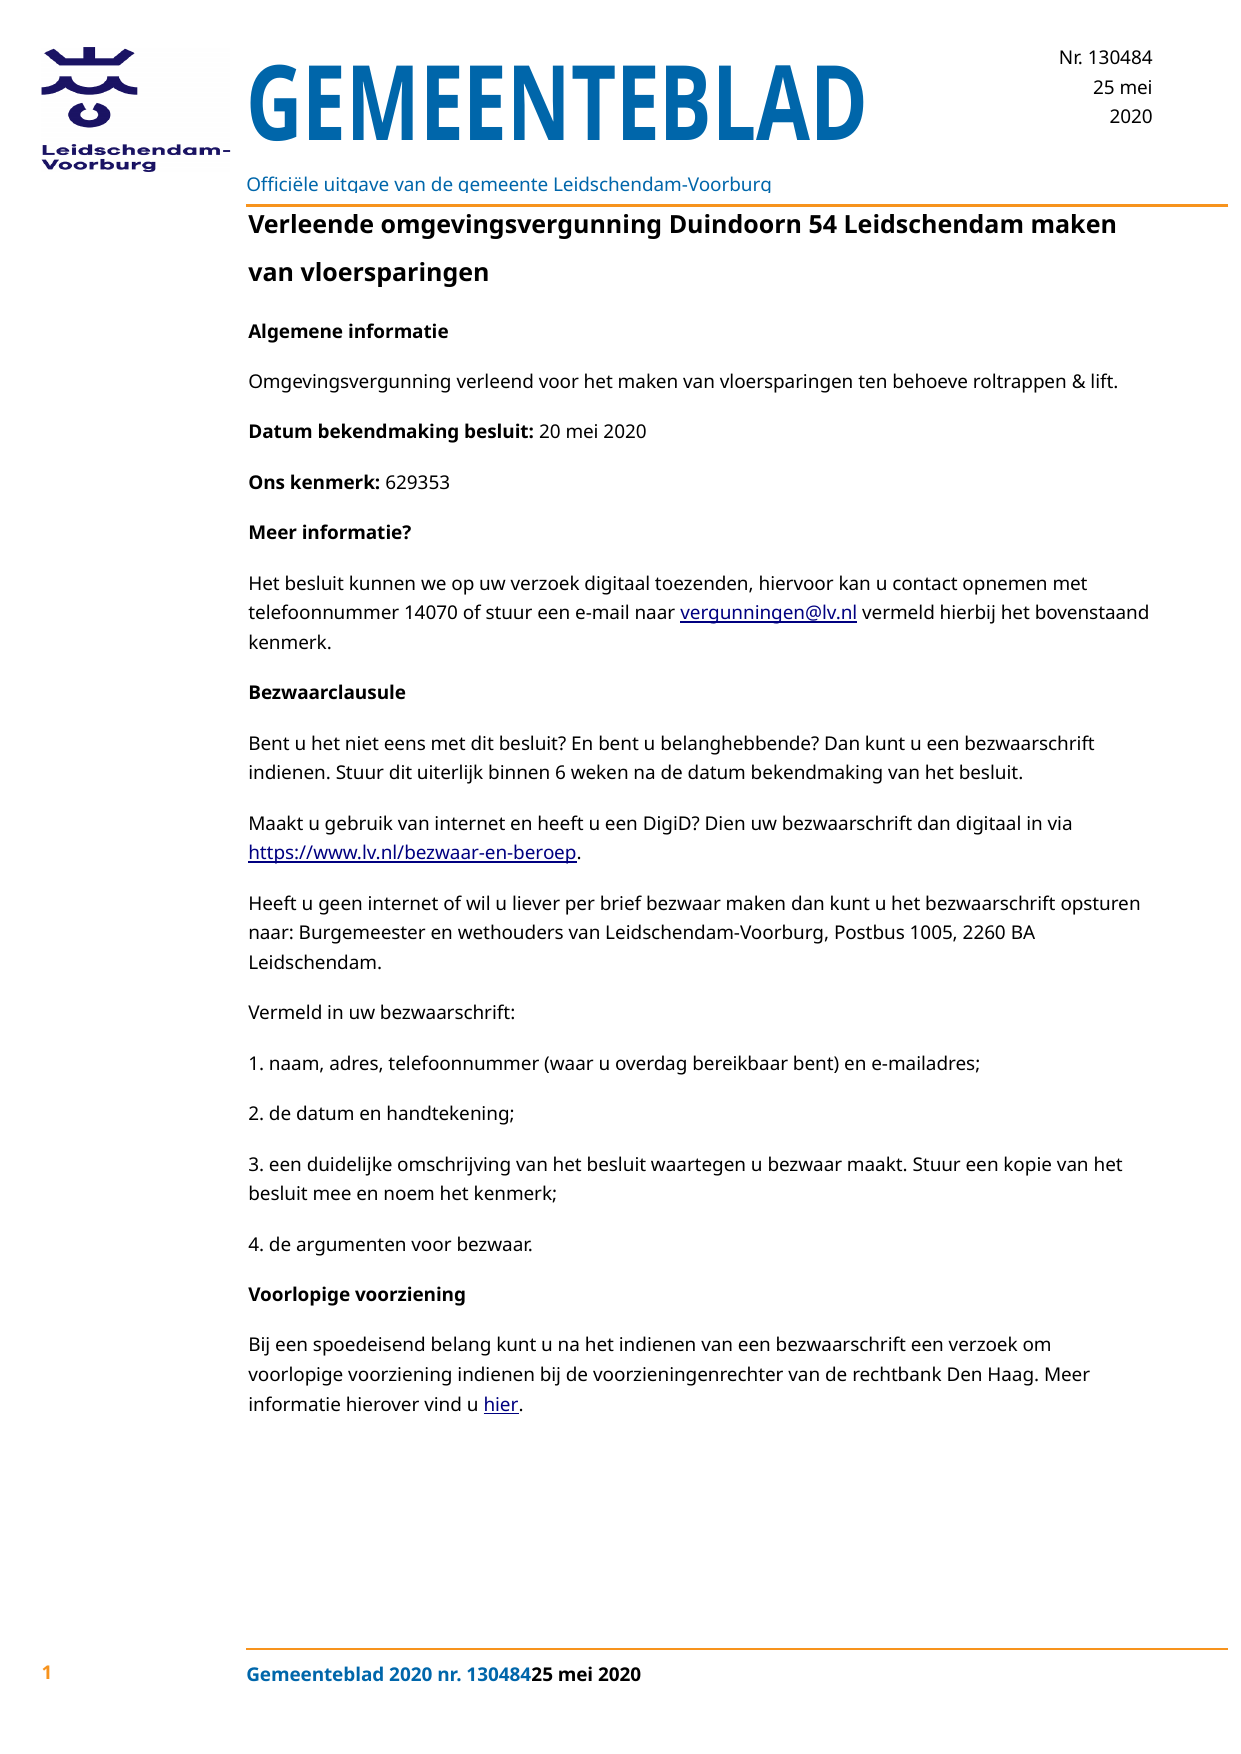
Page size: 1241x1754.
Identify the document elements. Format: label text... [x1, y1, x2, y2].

text 3. een duidelijke omschrijving van het besluit waartegen u bezwaar maakt. Stuur een kopie van het besluit mee en noem het kenmerk; [248, 1151, 1152, 1206]
picture [41, 47, 231, 172]
text Algemene informatie [248, 318, 1152, 344]
text Bij een spoedeisend belang kunt u na het indienen van een bezwaarschrift een verzoek om voorlopige voorziening indienen bij de voorzieningenrechter van de rechtbank Den Haag. Meer informatie hierover vind u hier. [248, 1332, 1152, 1417]
text 4. de argumenten voor bezwaar. [248, 1231, 1152, 1257]
text Datum bekendmaking besluit: 20 mei 2020 [248, 419, 1152, 444]
text Ons kenmerk: 629353 [248, 469, 1152, 495]
text Voorlopige voorziening [248, 1281, 1152, 1307]
text Meer informatie? [248, 519, 1152, 545]
text Verleende omgevingsvergunning Duindoorn 54 Leidschendam maken van vloersparingen [248, 207, 1152, 288]
text Heeft u geen internet of wil u liever per brief bezwaar maken dan kunt u het bezwaarschrift opsturen naar: Burgemeester en wethouders van Leidschendam-Voorburg, Postbus 1005, 2260 BA Leidschendam. [248, 890, 1152, 975]
text Het besluit kunnen we op uw verzoek digitaal toezenden, hiervoor kan u contact opnemen met telefoonnummer 14070 of stuur een e-mail naar vergunningen@lv.nl vermeld hierbij het bovenstaand kenmerk. [248, 570, 1152, 655]
text Maakt u gebruik van internet en heeft u een DigiD? Dien uw bezwaarschrift dan digitaal in via https://www.lv.nl/bezwaar-en-beroep. [248, 810, 1152, 865]
text Omgevingsvergunning verleend voor het maken van vloersparingen ten behoeve roltrappen & lift. [248, 368, 1152, 394]
text 2. de datum en handtekening; [248, 1100, 1152, 1126]
text 1. naam, adres, telefoonnummer (waar u overdag bereikbaar bent) en e-mailadres; [248, 1050, 1152, 1076]
text Vermeld in uw bezwaarschrift: [248, 999, 1152, 1025]
text Bezwaarclausule [248, 679, 1152, 705]
text Bent u het niet eens met dit besluit? En bent u belanghebbende? Dan kunt u een bezwaarschrift indienen. Stuur dit uiterlijk binnen 6 weken na de datum bekendmaking van het besluit. [248, 730, 1152, 785]
